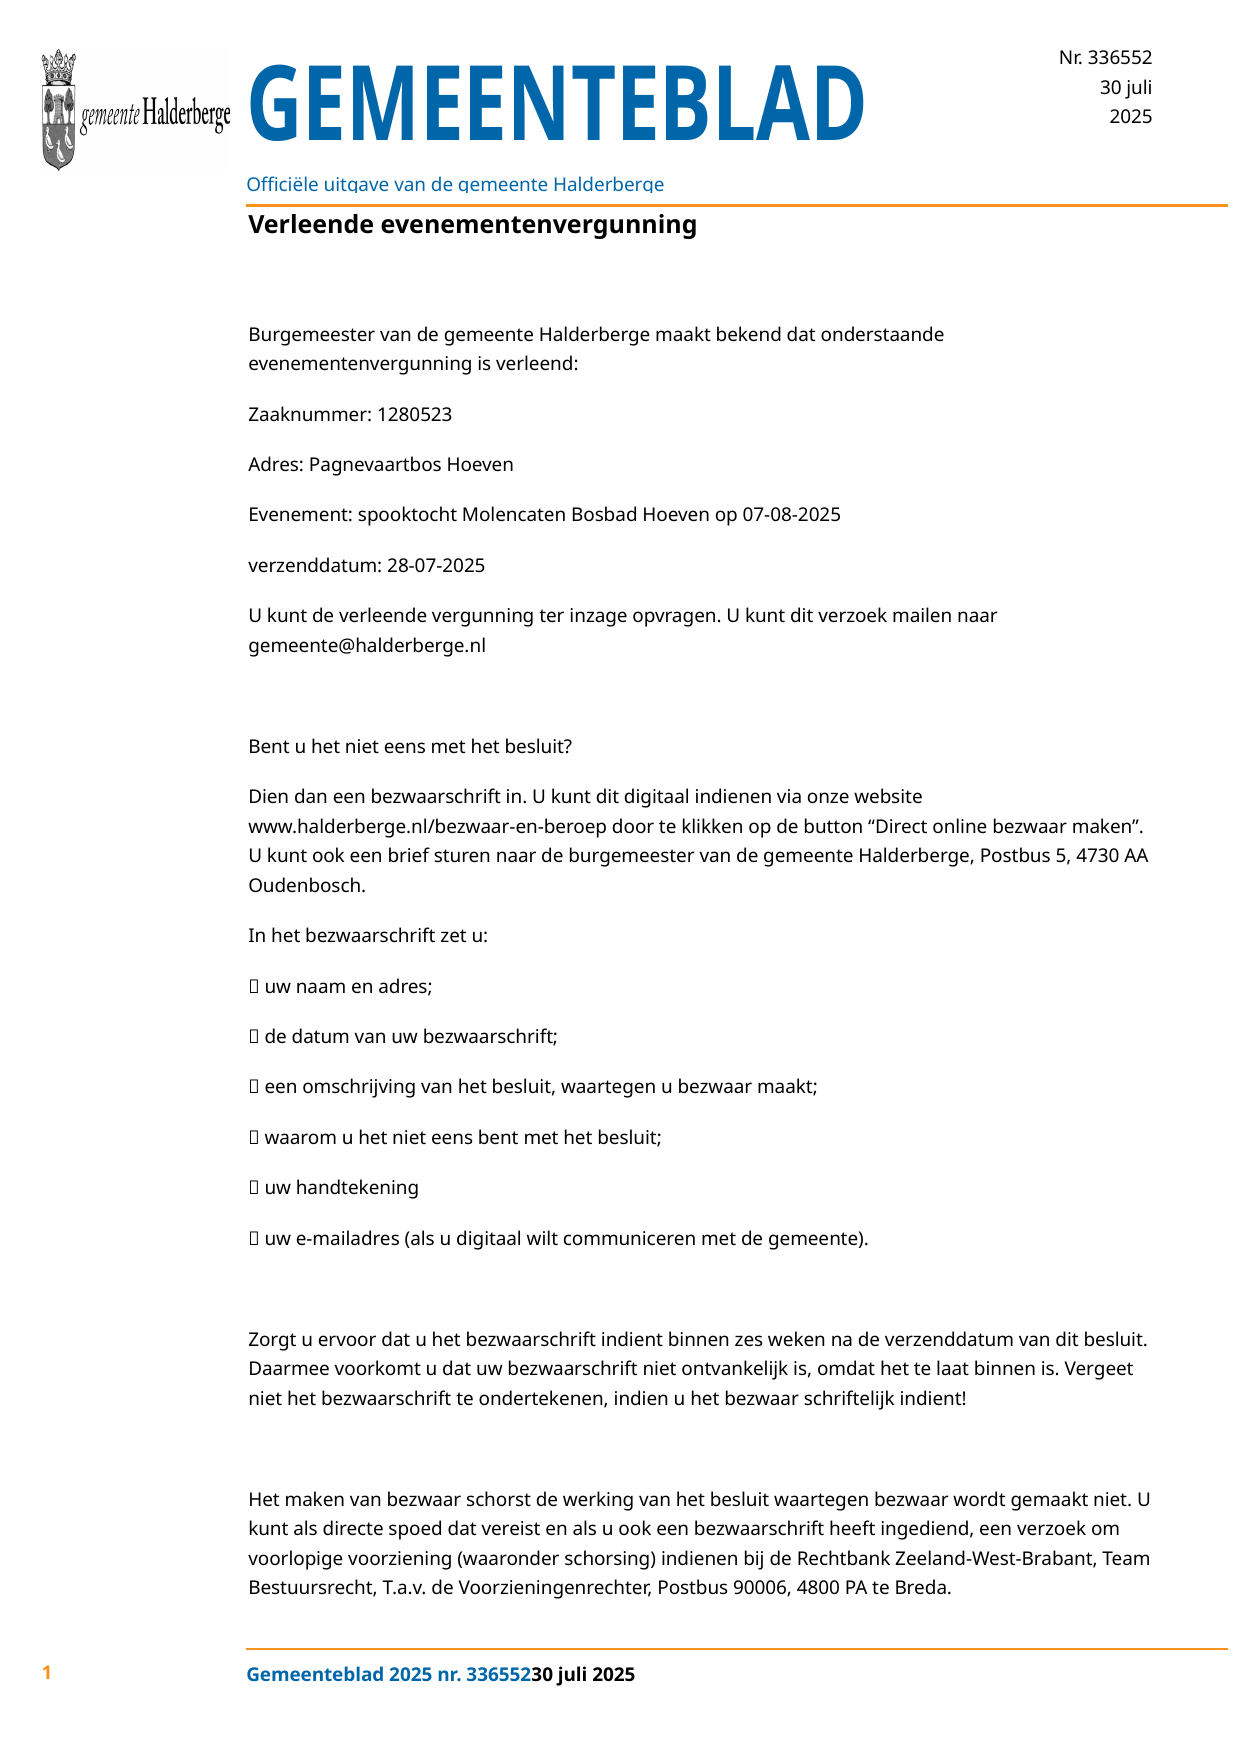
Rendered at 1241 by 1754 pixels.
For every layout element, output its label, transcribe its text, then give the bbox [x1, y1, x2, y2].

text  een omschrijving van het besluit, waartegen u bezwaar maakt; [248, 1074, 1152, 1099]
text verzenddatum: 28-07-2025 [248, 552, 1152, 578]
picture [41, 47, 231, 172]
text Zorgt u ervoor dat u het bezwaarschrift indient binnen zes weken na de verzenddatum van dit besluit. Daarmee voorkomt u dat uw bezwaarschrift niet ontvankelijk is, omdat het te laat binnen is. Vergeet niet het bezwaarschrift te ondertekenen, indien u het bezwaar schriftelijk indient! [248, 1326, 1152, 1411]
text Verleende evenementenvergunning [248, 207, 1152, 241]
text  waarom u het niet eens bent met het besluit; [248, 1124, 1152, 1150]
text  uw e-mailadres (als u digitaal wilt communiceren met de gemeente). [248, 1225, 1152, 1251]
text Adres: Pagnevaartbos Hoeven [248, 451, 1152, 477]
text Evenement: spooktocht Molencaten Bosbad Hoeven op 07-08-2025 [248, 502, 1152, 527]
text  de datum van uw bezwaarschrift; [248, 1023, 1152, 1049]
text Dien dan een bezwaarschrift in. U kunt dit digitaal indienen via onze website www.halderberge.nl/bezwaar-en-beroep door te klikken op de button “Direct online bezwaar maken”. U kunt ook een brief sturen naar de burgemeester van de gemeente Halderberge, Postbus 5, 4730 AA Oudenbosch. [248, 783, 1152, 898]
text Burgemeester van de gemeente Halderberge maakt bekend dat onderstaande evenementenvergunning is verleend: [248, 321, 1152, 376]
text Bent u het niet eens met het besluit? [248, 733, 1152, 758]
text In het bezwaarschrift zet u: [248, 922, 1152, 948]
text Zaaknummer: 1280523 [248, 401, 1152, 426]
text  uw naam en adres; [248, 973, 1152, 998]
text U kunt de verleende vergunning ter inzage opvragen. U kunt dit verzoek mailen naar gemeente@halderberge.nl [248, 602, 1152, 658]
text  uw handtekening [248, 1174, 1152, 1200]
text Het maken van bezwaar schorst de werking van het besluit waartegen bezwaar wordt gemaakt niet. U kunt als directe spoed dat vereist en als u ook een bezwaarschrift heeft ingediend, een verzoek om voorlopige voorziening (waaronder schorsing) indienen bij de Rechtbank Zeeland-West-Brabant, Team Bestuursrecht, T.a.v. de Voorzieningenrechter, Postbus 90006, 4800 PA te Breda. [248, 1486, 1152, 1600]
